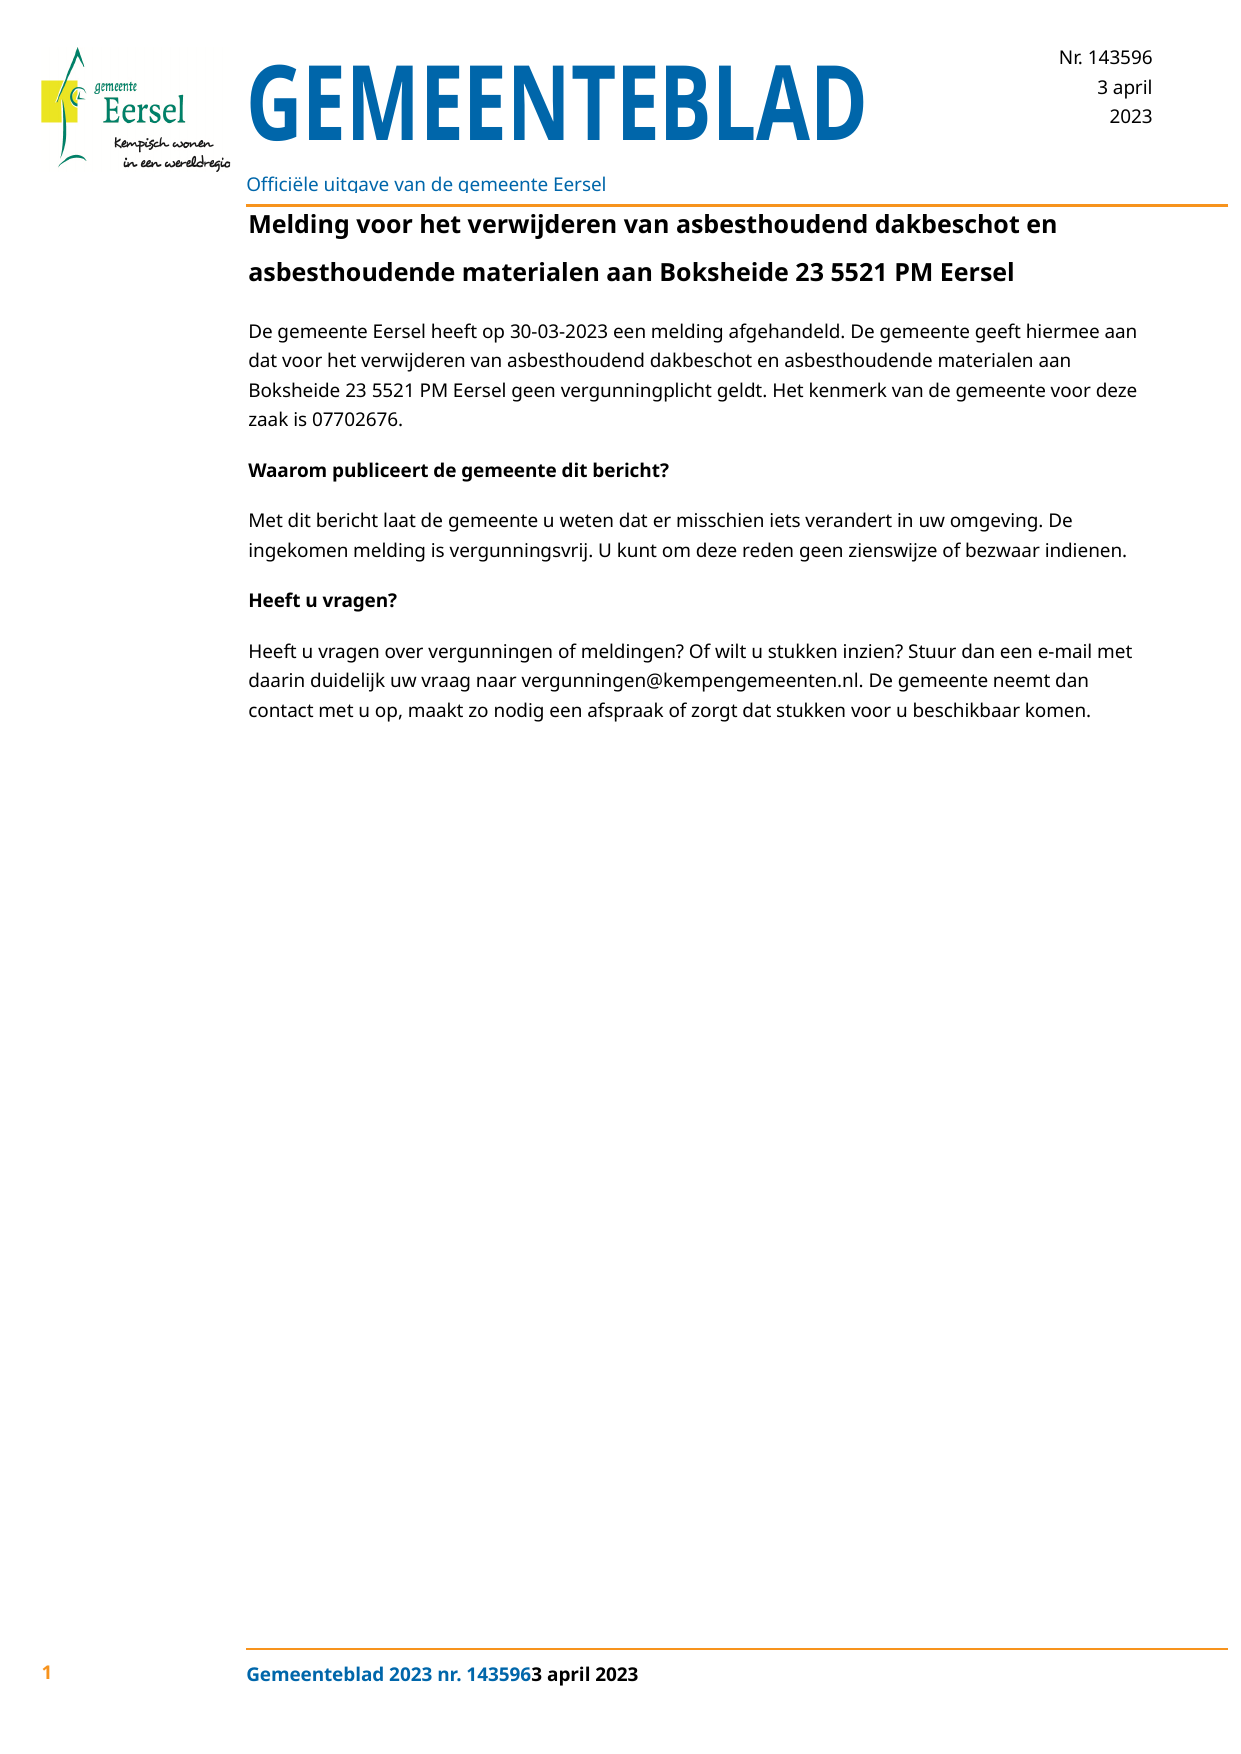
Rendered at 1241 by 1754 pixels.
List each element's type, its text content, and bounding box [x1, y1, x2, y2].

text Waarom publiceert de gemeente dit bericht? [248, 457, 1152, 483]
text Heeft u vragen? [248, 587, 1152, 613]
text Met dit bericht laat de gemeente u weten dat er misschien iets verandert in uw omgeving. De ingekomen melding is vergunningsvrij. U kunt om deze reden geen zienswijze of bezwaar indienen. [248, 507, 1152, 563]
text Heeft u vragen over vergunningen of meldingen? Of wilt u stukken inzien? Stuur dan een e-mail met daarin duidelijk uw vraag naar vergunningen@kempengemeenten.nl. De gemeente neemt dan contact met u op, maakt zo nodig een afspraak of zorgt dat stukken voor u beschikbaar komen. [248, 638, 1152, 723]
text De gemeente Eersel heeft op 30-03-2023 een melding afgehandeld. De gemeente geeft hiermee aan dat voor het verwijderen van asbesthoudend dakbeschot en asbesthoudende materialen aan Boksheide 23 5521 PM Eersel geen vergunningplicht geldt. Het kenmerk van de gemeente voor deze zaak is 07702676. [248, 318, 1152, 432]
picture [41, 47, 231, 172]
text Melding voor het verwijderen van asbesthoudend dakbeschot en asbesthoudende materialen aan Boksheide 23 5521 PM Eersel [248, 207, 1152, 288]
